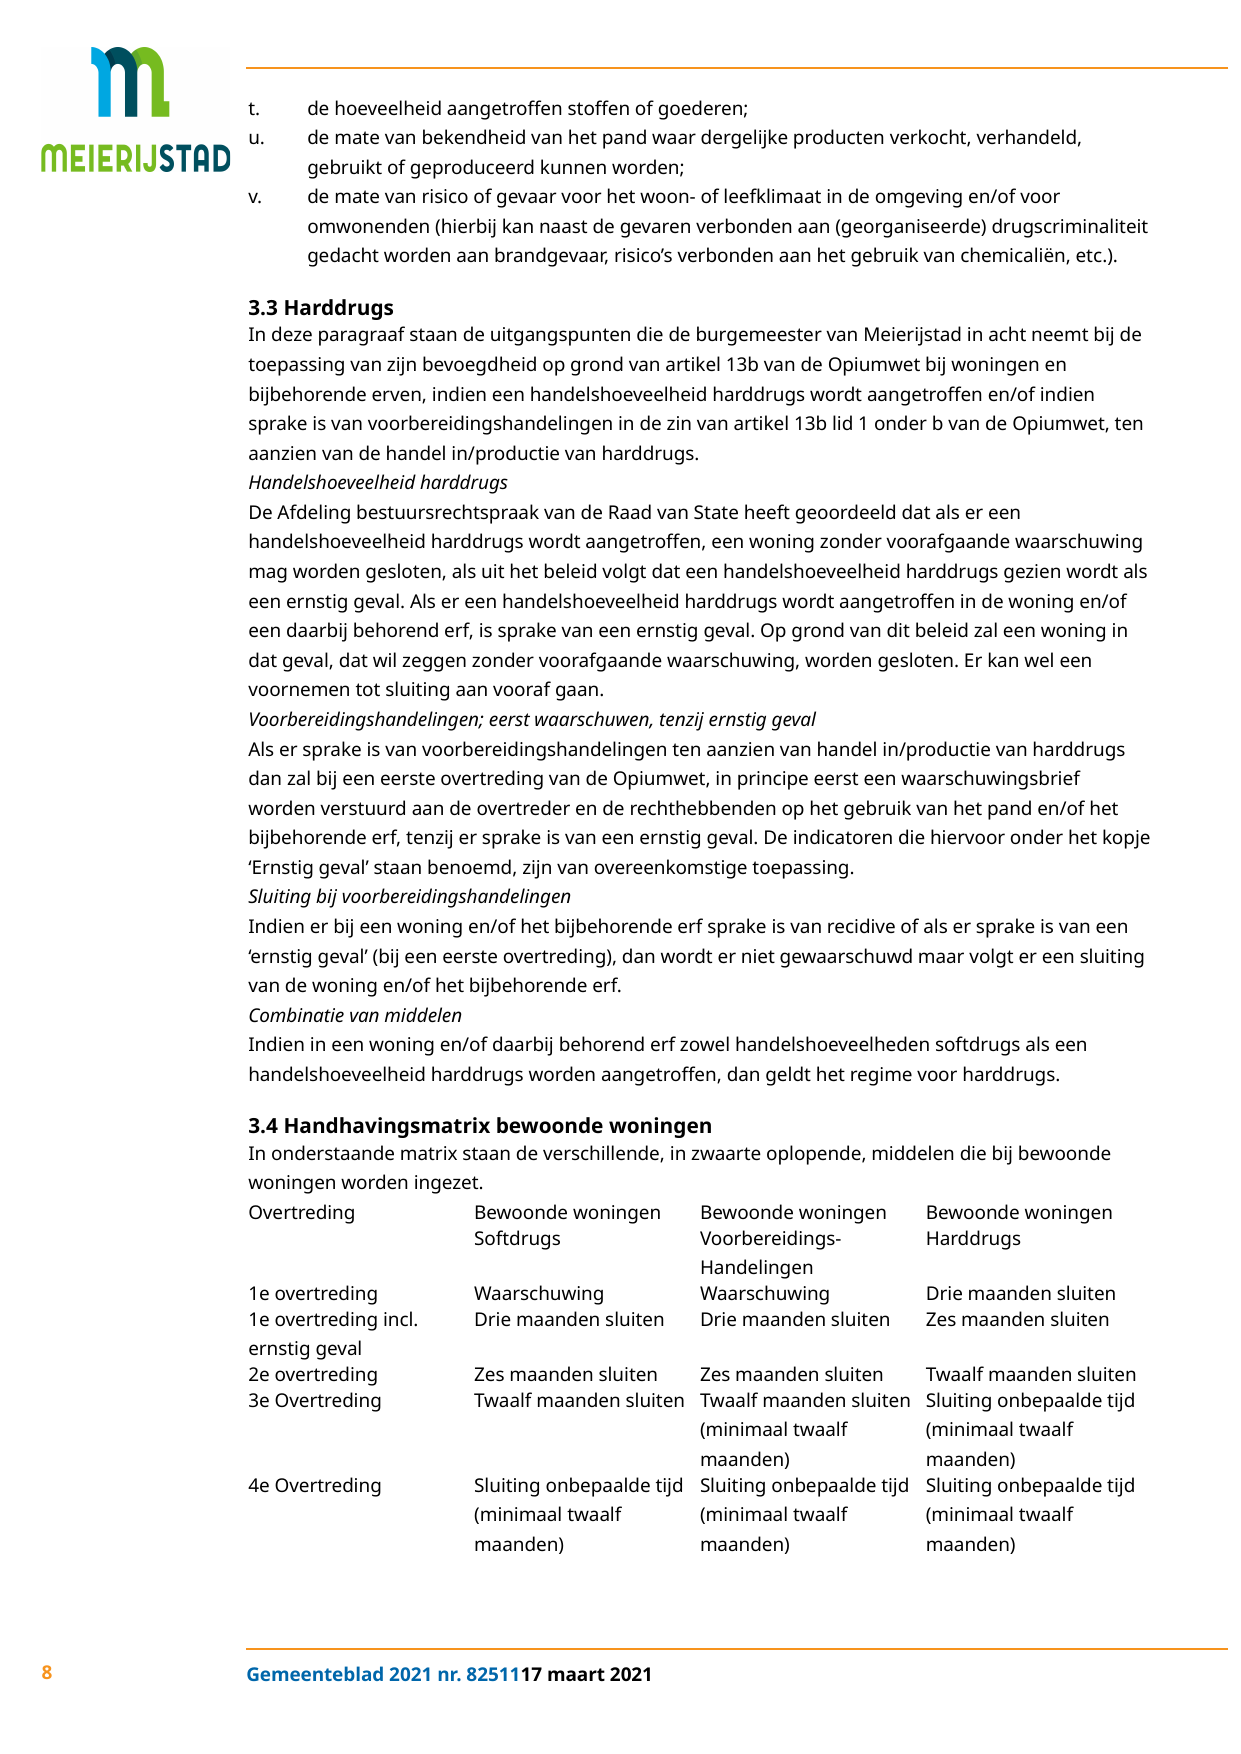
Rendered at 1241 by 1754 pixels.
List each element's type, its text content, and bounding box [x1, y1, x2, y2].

table_header Bewoonde woningen [700, 1199, 926, 1225]
table_cell Zes maanden sluiten [926, 1306, 1152, 1361]
table_cell Sluiting onbepaalde tijd (minimaal twaalf maanden) [926, 1387, 1152, 1472]
table_cell Twaalf maanden sluiten [926, 1361, 1152, 1387]
table_cell 4e Overtreding [248, 1472, 474, 1557]
picture [41, 47, 231, 172]
table_cell Twaalf maanden sluiten (minimaal twaalf maanden) [700, 1387, 926, 1472]
table_header Bewoonde woningen [474, 1199, 700, 1225]
table_cell Sluiting onbepaalde tijd (minimaal twaalf maanden) [474, 1472, 700, 1557]
table_cell Drie maanden sluiten [926, 1280, 1152, 1306]
text Sluiting bij voorbereidingshandelingen [248, 884, 1152, 909]
text Als er sprake is van voorbereidingshandelingen ten aanzien van handel in/productie van harddrugs dan zal bij een eerste overtreding van de Opiumwet, in principe eerst een waarschuwingsbrief worden verstuurd aan de overtreder en de rechthebbenden op het gebruik van het pand en/of het bijbehorende erf, tenzij er sprake is van een ernstig geval. De indicatoren die hiervoor onder het kopje ‘Ernstig geval’ staan benoemd, zijn van overeenkomstige toepassing. [248, 736, 1152, 880]
table_cell Voorbereidings-Handelingen [700, 1225, 926, 1280]
table_cell [248, 1225, 474, 1280]
list de hoeveelheid aangetroffen stoffen of goederen; [248, 95, 1152, 121]
table_cell Twaalf maanden sluiten [474, 1387, 700, 1472]
text Indien in een woning en/of daarbij behorend erf zowel handelshoeveelheden softdrugs als een handelshoeveelheid harddrugs worden aangetroffen, dan geldt het regime voor harddrugs. [248, 1032, 1152, 1087]
list de mate van bekendheid van het pand waar dergelijke producten verkocht, verhandeld, gebruikt of geproduceerd kunnen worden; [248, 124, 1152, 180]
table_header Overtreding [248, 1199, 474, 1225]
table_cell Waarschuwing [700, 1280, 926, 1306]
text Indien er bij een woning en/of het bijbehorende erf sprake is van recidive of als er sprake is van een ‘ernstig geval’ (bij een eerste overtreding), dan wordt er niet gewaarschuwd maar volgt er een sluiting van de woning en/of het bijbehorende erf. [248, 913, 1152, 998]
list de mate van risico of gevaar voor het woon- of leefklimaat in de omgeving en/of voor omwonenden (hierbij kan naast de gevaren verbonden aan (georganiseerde) drugscriminaliteit gedacht worden aan brandgevaar, risico’s verbonden aan het gebruik van chemicaliën, etc.). [248, 183, 1152, 268]
table_cell Waarschuwing [474, 1280, 700, 1306]
text De Afdeling bestuursrechtspraak van de Raad van State heeft geoordeeld dat als er een handelshoeveelheid harddrugs wordt aangetroffen, een woning zonder voorafgaande waarschuwing mag worden gesloten, als uit het beleid volgt dat een handelshoeveelheid harddrugs gezien wordt als een ernstig geval. Als er een handelshoeveelheid harddrugs wordt aangetroffen in de woning en/of een daarbij behorend erf, is sprake van een ernstig geval. Op grond van dit beleid zal een woning in dat geval, dat wil zeggen zonder voorafgaande waarschuwing, worden gesloten. Er kan wel een voornemen tot sluiting aan vooraf gaan. [248, 499, 1152, 702]
text Voorbereidingshandelingen; eerst waarschuwen, tenzij ernstig geval [248, 706, 1152, 732]
text In onderstaande matrix staan de verschillende, in zwaarte oplopende, middelen die bij bewoonde woningen worden ingezet. [248, 1140, 1152, 1195]
table_cell Harddrugs [926, 1225, 1152, 1280]
table_cell Sluiting onbepaalde tijd (minimaal twaalf maanden) [926, 1472, 1152, 1557]
table_cell 2e overtreding [248, 1361, 474, 1387]
text In deze paragraaf staan de uitgangspunten die de burgemeester van Meierijstad in acht neemt bij de toepassing van zijn bevoegdheid op grond van artikel 13b van de Opiumwet bij woningen en bijbehorende erven, indien een handelshoeveelheid harddrugs wordt aangetroffen en/of indien sprake is van voorbereidingshandelingen in de zin van artikel 13b lid 1 onder b van de Opiumwet, ten aanzien van de handel in/productie van harddrugs. [248, 322, 1152, 466]
table_cell 1e overtreding incl. ernstig geval [248, 1306, 474, 1361]
text Combinatie van middelen [248, 1002, 1152, 1028]
table_header Bewoonde woningen [926, 1199, 1152, 1225]
table_cell Sluiting onbepaalde tijd (minimaal twaalf maanden) [700, 1472, 926, 1557]
table_cell 1e overtreding [248, 1280, 474, 1306]
text 3.3 Harddrugs [248, 293, 1152, 322]
table_cell 3e Overtreding [248, 1387, 474, 1472]
table_cell Zes maanden sluiten [700, 1361, 926, 1387]
text 3.4 Handhavingsmatrix bewoonde woningen [248, 1112, 1152, 1140]
table_cell Softdrugs [474, 1225, 700, 1280]
table_cell Zes maanden sluiten [474, 1361, 700, 1387]
text Handelshoeveelheid harddrugs [248, 469, 1152, 495]
table_cell Drie maanden sluiten [700, 1306, 926, 1361]
table_cell Drie maanden sluiten [474, 1306, 700, 1361]
